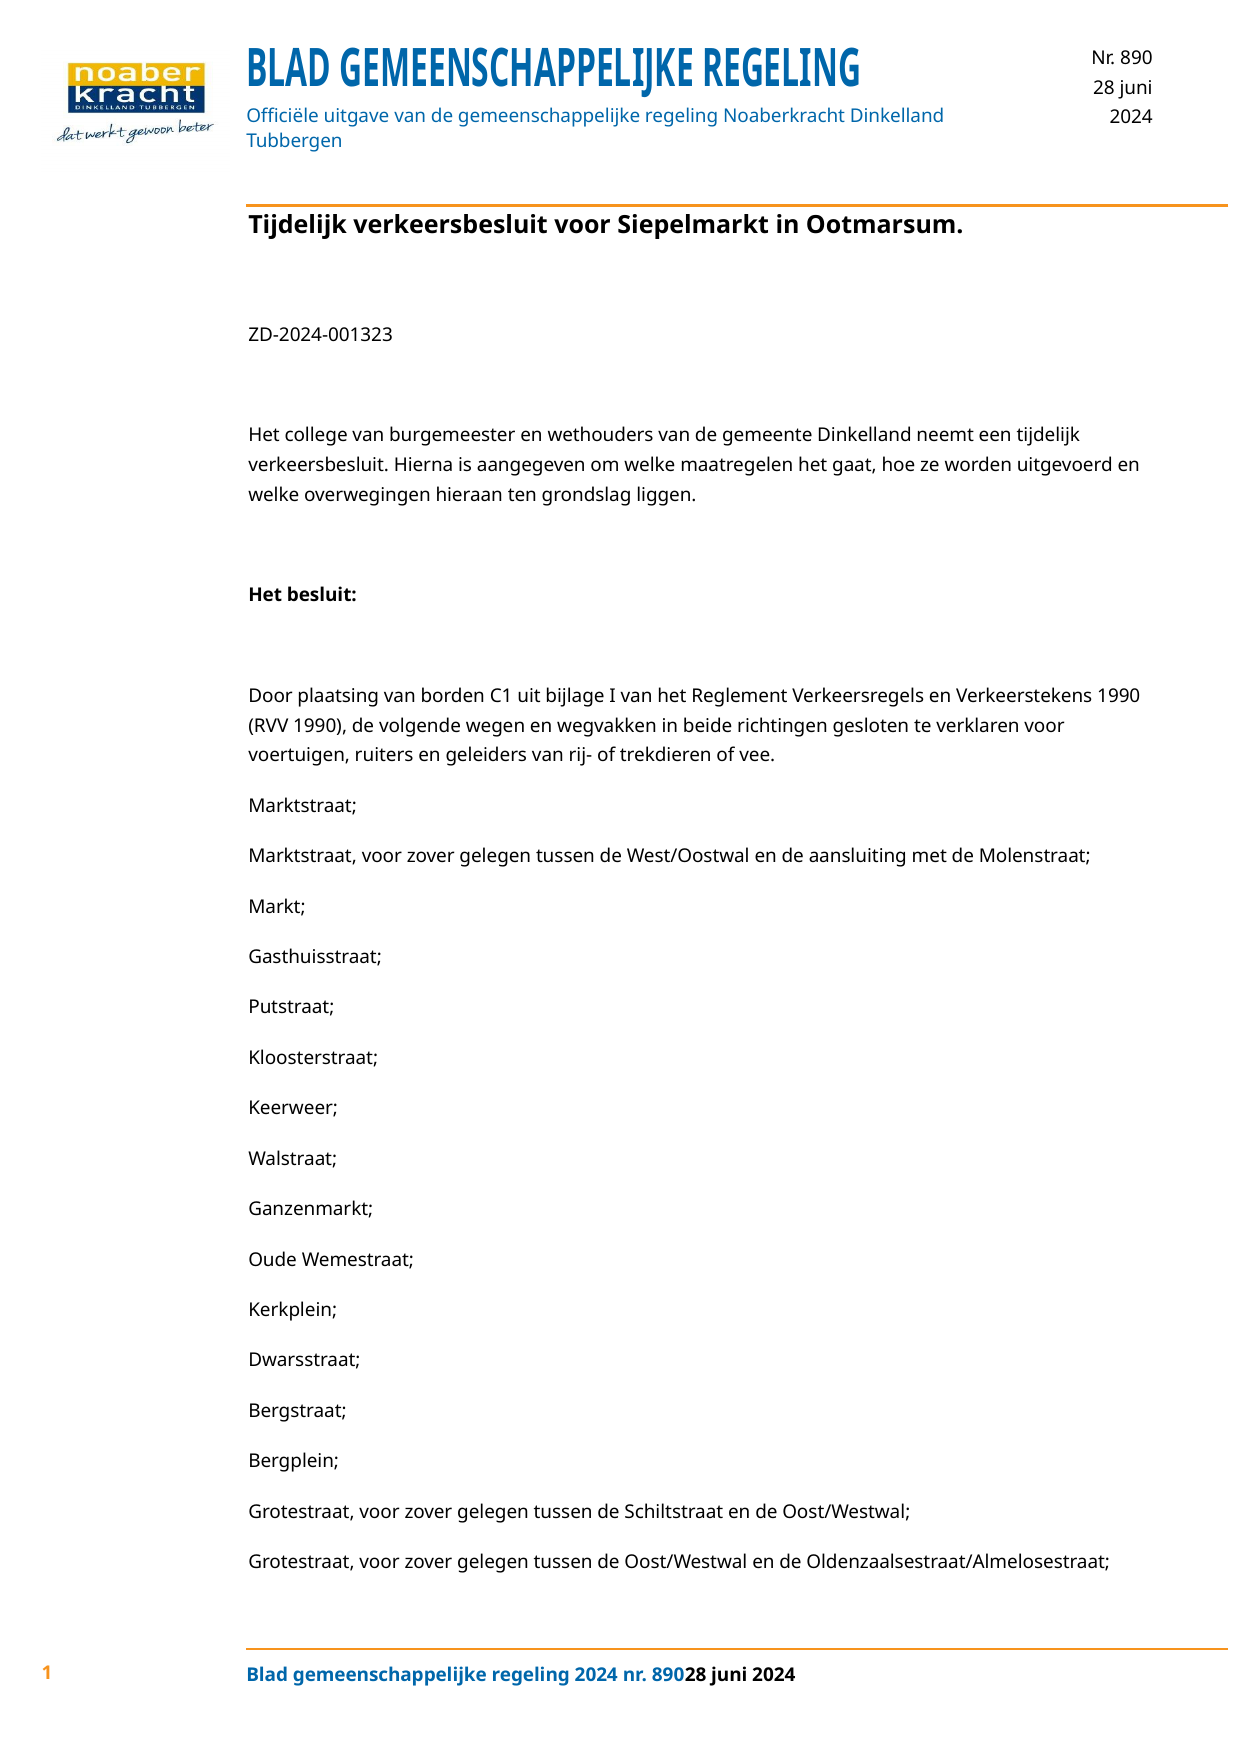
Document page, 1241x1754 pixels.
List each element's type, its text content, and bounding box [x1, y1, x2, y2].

text Marktstraat, voor zover gelegen tussen de West/Oostwal en de aansluiting met de Molenstraat; [248, 842, 1152, 868]
text Putstraat; [248, 994, 1152, 1019]
text Grotestraat, voor zover gelegen tussen de Schiltstraat en de Oost/Westwal; [248, 1498, 1152, 1523]
text Dwarsstraat; [248, 1347, 1152, 1372]
text Kerkplein; [248, 1296, 1152, 1322]
text Gasthuisstraat; [248, 943, 1152, 969]
text Kloosterstraat; [248, 1044, 1152, 1070]
picture [41, 47, 231, 172]
text Grotestraat, voor zover gelegen tussen de Oost/Westwal en de Oldenzaalsestraat/Almelosestraat; [248, 1548, 1152, 1574]
text Door plaatsing van borden C1 uit bijlage I van het Reglement Verkeersregels en Verkeerstekens 1990 (RVV 1990), de volgende wegen en wegvakken in beide richtingen gesloten te verklaren voor voertuigen, ruiters en geleiders van rij- of trekdieren of vee. [248, 682, 1152, 767]
text ZD-2024-001323 [248, 321, 1152, 346]
text Walstraat; [248, 1145, 1152, 1171]
text Het besluit: [248, 582, 1152, 607]
text Bergstraat; [248, 1397, 1152, 1423]
text Oude Wemestraat; [248, 1246, 1152, 1271]
text Tijdelijk verkeersbesluit voor Siepelmarkt in Ootmarsum. [248, 207, 1152, 241]
text Marktstraat; [248, 792, 1152, 818]
text Ganzenmarkt; [248, 1195, 1152, 1221]
text Markt; [248, 893, 1152, 918]
text Keerweer; [248, 1094, 1152, 1120]
text Bergplein; [248, 1447, 1152, 1473]
text Het college van burgemeester en wethouders van de gemeente Dinkelland neemt een tijdelijk verkeersbesluit. Hierna is aangegeven om welke maatregelen het gaat, hoe ze worden uitgevoerd en welke overwegingen hieraan ten grondslag liggen. [248, 422, 1152, 506]
